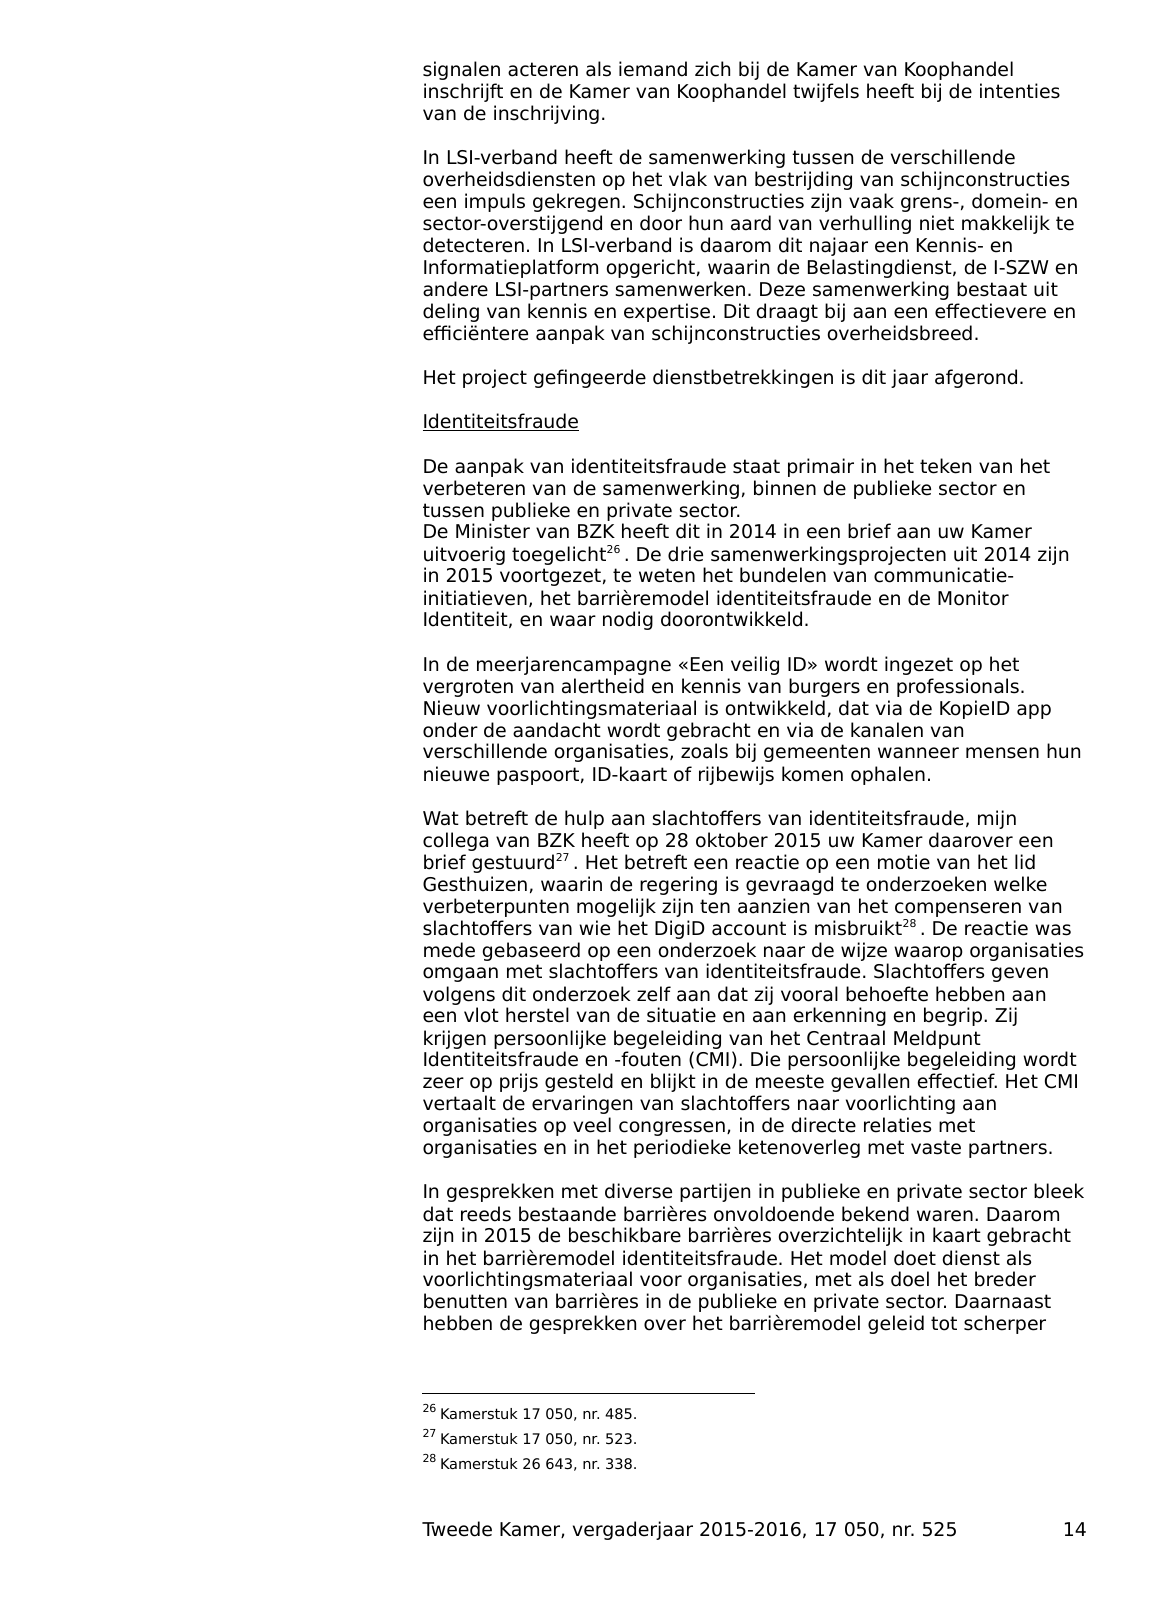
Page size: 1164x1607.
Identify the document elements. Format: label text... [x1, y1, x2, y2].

text Kamerstuk 26 643, nr. 338. [422, 1452, 1087, 1474]
text In gesprekken met diverse partijen in publieke en private sector bleek dat reeds bestaande barrières onvoldoende bekend waren. Daarom zijn in 2015 de beschikbare barrières overzichtelijk in kaart gebracht in het barrièremodel identiteitsfraude. Het model doet dienst als voorlichtingsmateriaal voor organisaties, met als doel het breder benutten van barrières in de publieke en private sector. Daarnaast hebben de gesprekken over het barrièremodel geleid tot scherper [422, 1181, 1087, 1335]
text Kamerstuk 17 050, nr. 523. [422, 1427, 1087, 1449]
text De Minister van BZK heeft dit in 2014 in een brief aan uw Kamer uitvoerig toegelicht. De drie samenwerkingsprojecten uit 2014 zijn in 2015 voortgezet, te weten het bundelen van communicatie-initiatieven, het barrièremodel identiteitsfraude en de Monitor Identiteit, en waar nodig doorontwikkeld. [422, 521, 1087, 631]
text Het project gefingeerde dienstbetrekkingen is dit jaar afgerond. [422, 367, 1087, 389]
text Kamerstuk 17 050, nr. 485. [422, 1402, 1087, 1424]
text Wat betreft de hulp aan slachtoffers van identiteitsfraude, mijn collega van BZK heeft op 28 oktober 2015 uw Kamer daarover een brief gestuurd. Het betreft een reactie op een motie van het lid Gesthuizen, waarin de regering is gevraagd te onderzoeken welke verbeterpunten mogelijk zijn ten aanzien van het compenseren van slachtoffers van wie het DigiD account is misbruikt. De reactie was mede gebaseerd op een onderzoek naar de wijze waarop organisaties omgaan met slachtoffers van identiteitsfraude. Slachtoffers geven volgens dit onderzoek zelf aan dat zij vooral behoefte hebben aan een vlot herstel van de situatie en aan erkenning en begrip. Zij krijgen persoonlijke begeleiding van het Centraal Meldpunt Identiteitsfraude en -fouten (CMI). Die persoonlijke begeleiding wordt zeer op prijs gesteld en blijkt in de meeste gevallen effectief. Het CMI vertaalt de ervaringen van slachtoffers naar voorlichting aan organisaties op veel congressen, in de directe relaties met organisaties en in het periodieke ketenoverleg met vaste partners. [422, 808, 1087, 1159]
text De aanpak van identiteitsfraude staat primair in het teken van het verbeteren van de samenwerking, binnen de publieke sector en tussen publieke en private sector. [422, 456, 1087, 521]
text In LSI-verband heeft de samenwerking tussen de verschillende overheidsdiensten op het vlak van bestrijding van schijnconstructies een impuls gekregen. Schijnconstructies zijn vaak grens-, domein- en sector-overstijgend en door hun aard van verhulling niet makkelijk te detecteren. In LSI-verband is daarom dit najaar een Kennis- en Informatieplatform opgericht, waarin de Belastingdienst, de I-SZW en andere LSI-partners samenwerken. Deze samenwerking bestaat uit deling van kennis en expertise. Dit draagt bij aan een effectievere en efficiëntere aanpak van schijnconstructies overheidsbreed. [422, 147, 1087, 345]
text signalen acteren als iemand zich bij de Kamer van Koophandel inschrijft en de Kamer van Koophandel twijfels heeft bij de intenties van de inschrijving. [422, 59, 1087, 125]
text In de meerjarencampagne «Een veilig ID» wordt ingezet op het vergroten van alertheid en kennis van burgers en professionals. Nieuw voorlichtingsmateriaal is ontwikkeld, dat via de KopieID app onder de aandacht wordt gebracht en via de kanalen van verschillende organisaties, zoals bij gemeenten wanneer mensen hun nieuwe paspoort, ID-kaart of rijbewijs komen ophalen. [422, 653, 1087, 785]
subtitle Identiteitsfraude [422, 411, 1087, 433]
